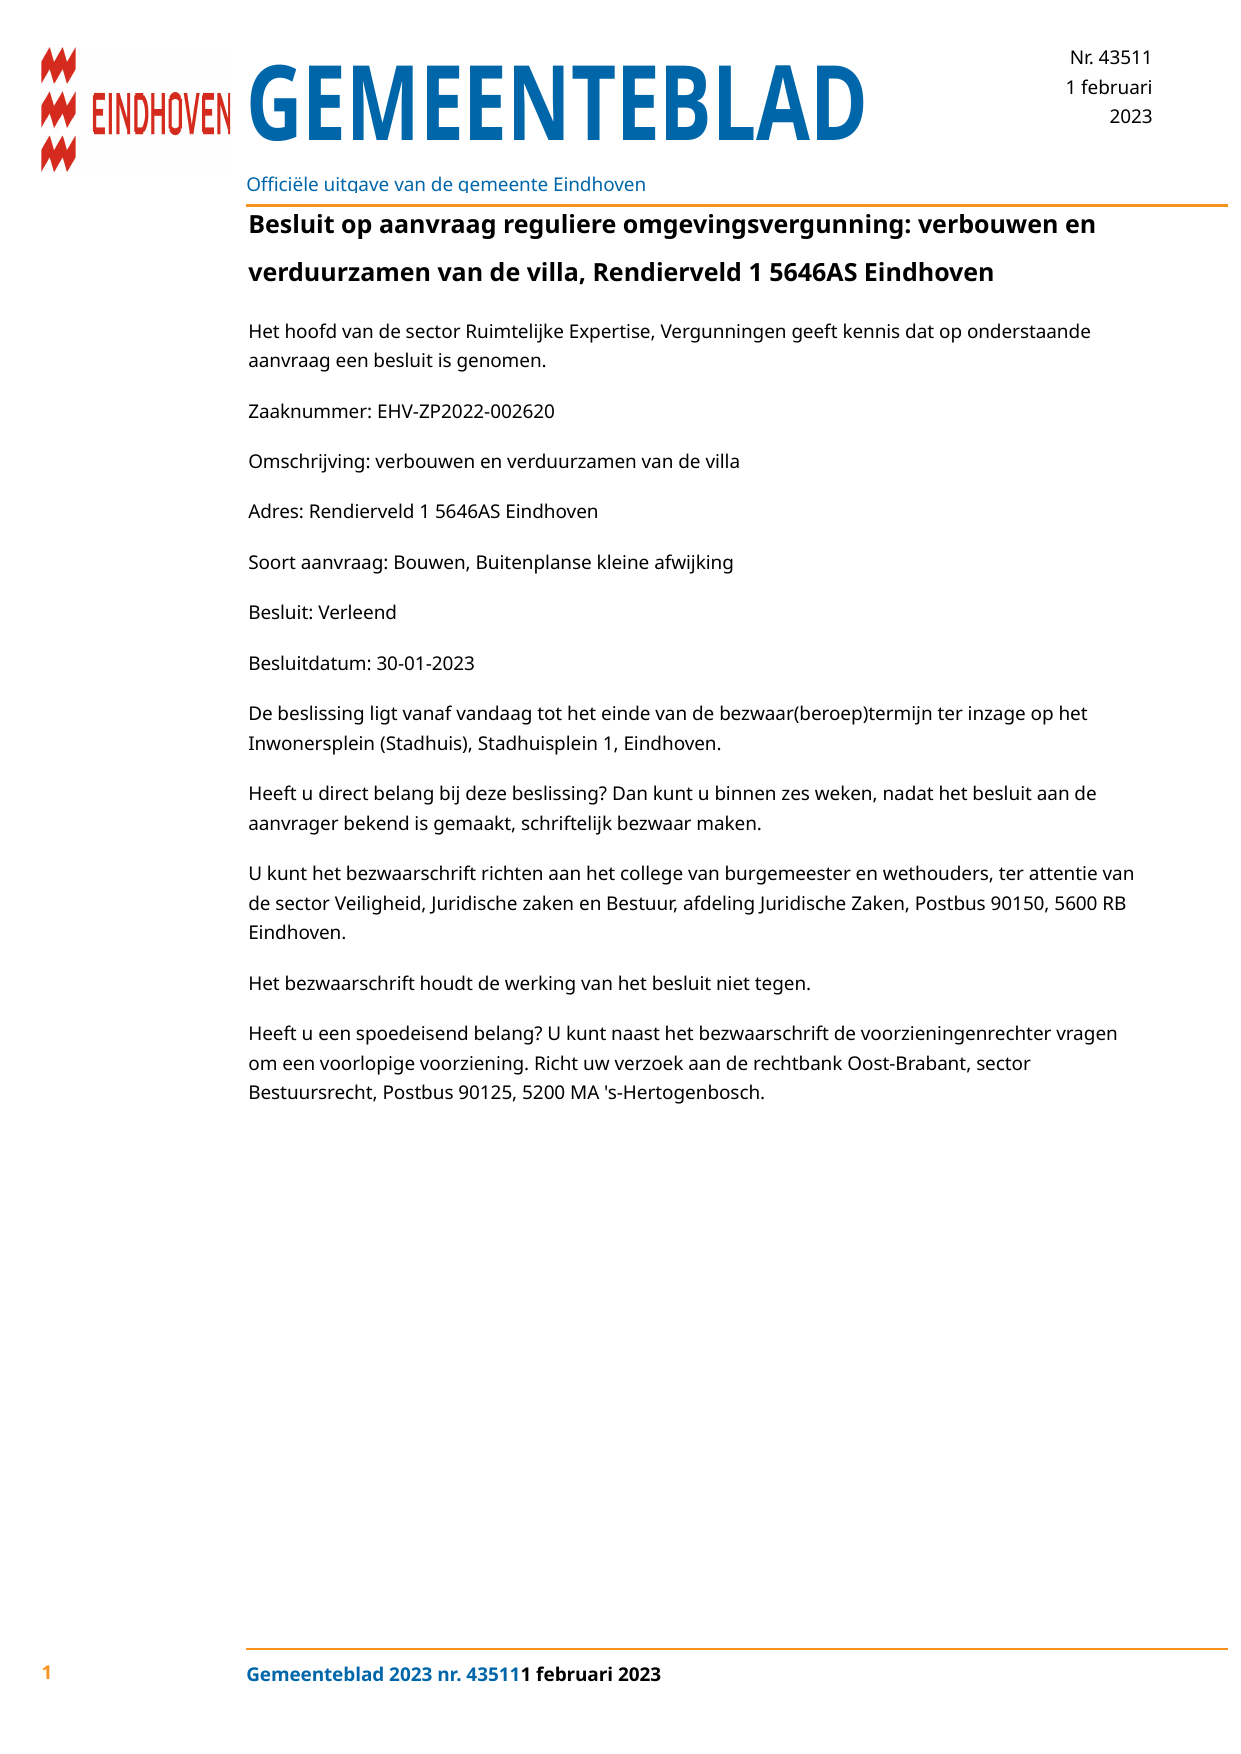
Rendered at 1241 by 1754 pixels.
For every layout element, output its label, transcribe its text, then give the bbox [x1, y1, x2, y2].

text Besluit: Verleend [248, 599, 1152, 625]
text Het bezwaarschrift houdt de werking van het besluit niet tegen. [248, 970, 1152, 996]
text Het hoofd van de sector Ruimtelijke Expertise, Vergunningen geeft kennis dat op onderstaande aanvraag een besluit is genomen. [248, 318, 1152, 373]
text Heeft u direct belang bij deze beslissing? Dan kunt u binnen zes weken, nadat het besluit aan de aanvrager bekend is gemaakt, schriftelijk bezwaar maken. [248, 780, 1152, 836]
text Besluit op aanvraag reguliere omgevingsvergunning: verbouwen en verduurzamen van de villa, Rendierveld 1 5646AS Eindhoven [248, 207, 1152, 288]
text Adres: Rendierveld 1 5646AS Eindhoven [248, 499, 1152, 524]
text Heeft u een spoedeisend belang? U kunt naast het bezwaarschrift de voorzieningenrechter vragen om een voorlopige voorziening. Richt uw verzoek aan de rechtbank Oost-Brabant, sector Bestuursrecht, Postbus 90125, 5200 MA 's-Hertogenbosch. [248, 1020, 1152, 1105]
text De beslissing ligt vanaf vandaag tot het einde van de bezwaar(beroep)termijn ter inzage op het Inwonersplein (Stadhuis), Stadhuisplein 1, Eindhoven. [248, 700, 1152, 756]
picture [41, 47, 231, 172]
text Besluitdatum: 30-01-2023 [248, 650, 1152, 676]
text U kunt het bezwaarschrift richten aan het college van burgemeester en wethouders, ter attentie van de sector Veiligheid, Juridische zaken en Bestuur, afdeling Juridische Zaken, Postbus 90150, 5600 RB Eindhoven. [248, 860, 1152, 945]
text Zaaknummer: EHV-ZP2022-002620 [248, 398, 1152, 424]
text Soort aanvraag: Bouwen, Buitenplanse kleine afwijking [248, 549, 1152, 575]
text Omschrijving: verbouwen en verduurzamen van de villa [248, 448, 1152, 474]
